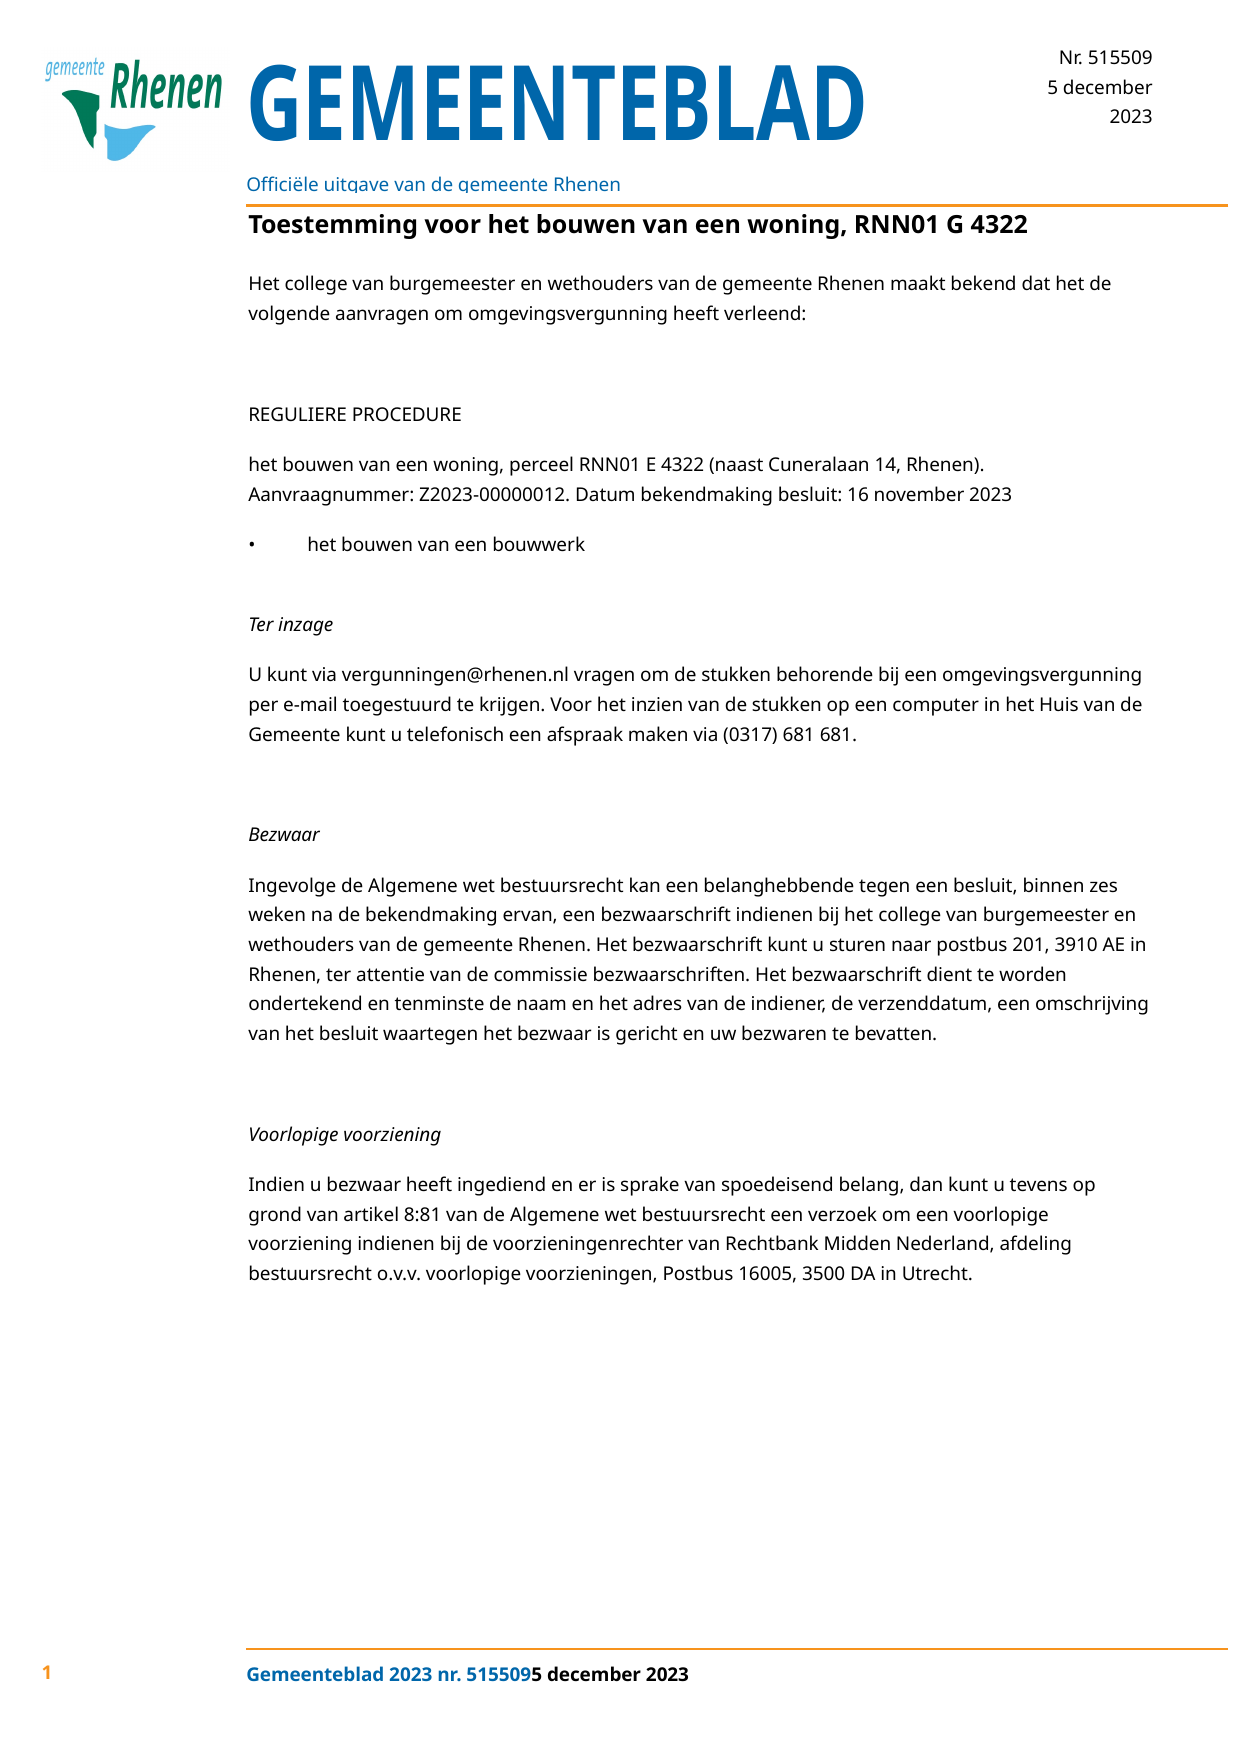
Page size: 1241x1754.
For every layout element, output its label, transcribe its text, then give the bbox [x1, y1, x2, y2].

text U kunt via vergunningen@rhenen.nl vragen om de stukken behorende bij een omgevingsvergunning per e-mail toegestuurd te krijgen. Voor het inzien van de stukken op een computer in het Huis van de Gemeente kunt u telefonisch een afspraak maken via (0317) 681 681. [248, 662, 1152, 746]
text Bezwaar [248, 822, 1152, 847]
text het bouwen van een woning, perceel RNN01 E 4322 (naast Cuneralaan 14, Rhenen). Aanvraagnummer: Z2023-00000012. Datum bekendmaking besluit: 16 november 2023 [248, 451, 1152, 506]
text Indien u bezwaar heeft ingediend en er is sprake van spoedeisend belang, dan kunt u tevens op grond van artikel 8:81 van de Algemene wet bestuursrecht een verzoek om een voorlopige voorziening indienen bij de voorzieningenrechter van Rechtbank Midden Nederland, afdeling bestuursrecht o.v.v. voorlopige voorzieningen, Postbus 16005, 3500 DA in Utrecht. [248, 1171, 1152, 1286]
text REGULIERE PROCEDURE [248, 401, 1152, 426]
text Ingevolge de Algemene wet bestuursrecht kan een belanghebbende tegen een besluit, binnen zes weken na de bekendmaking ervan, een bezwaarschrift indienen bij het college van burgemeester en wethouders van de gemeente Rhenen. Het bezwaarschrift kunt u sturen naar postbus 201, 3910 AE in Rhenen, ter attentie van de commissie bezwaarschriften. Het bezwaarschrift dient te worden ondertekend en tenminste de naam en het adres van de indiener, de verzenddatum, een omschrijving van het besluit waartegen het bezwaar is gericht en uw bezwaren te bevatten. [248, 872, 1152, 1046]
text Toestemming voor het bouwen van een woning, RNN01 G 4322 [248, 207, 1152, 241]
text Het college van burgemeester en wethouders van de gemeente Rhenen maakt bekend dat het de volgende aanvragen om omgevingsvergunning heeft verleend: [248, 270, 1152, 326]
text Ter inzage [248, 611, 1152, 637]
list het bouwen van een bouwwerk [248, 531, 1152, 557]
text Voorlopige voorziening [248, 1121, 1152, 1146]
picture [41, 47, 231, 172]
